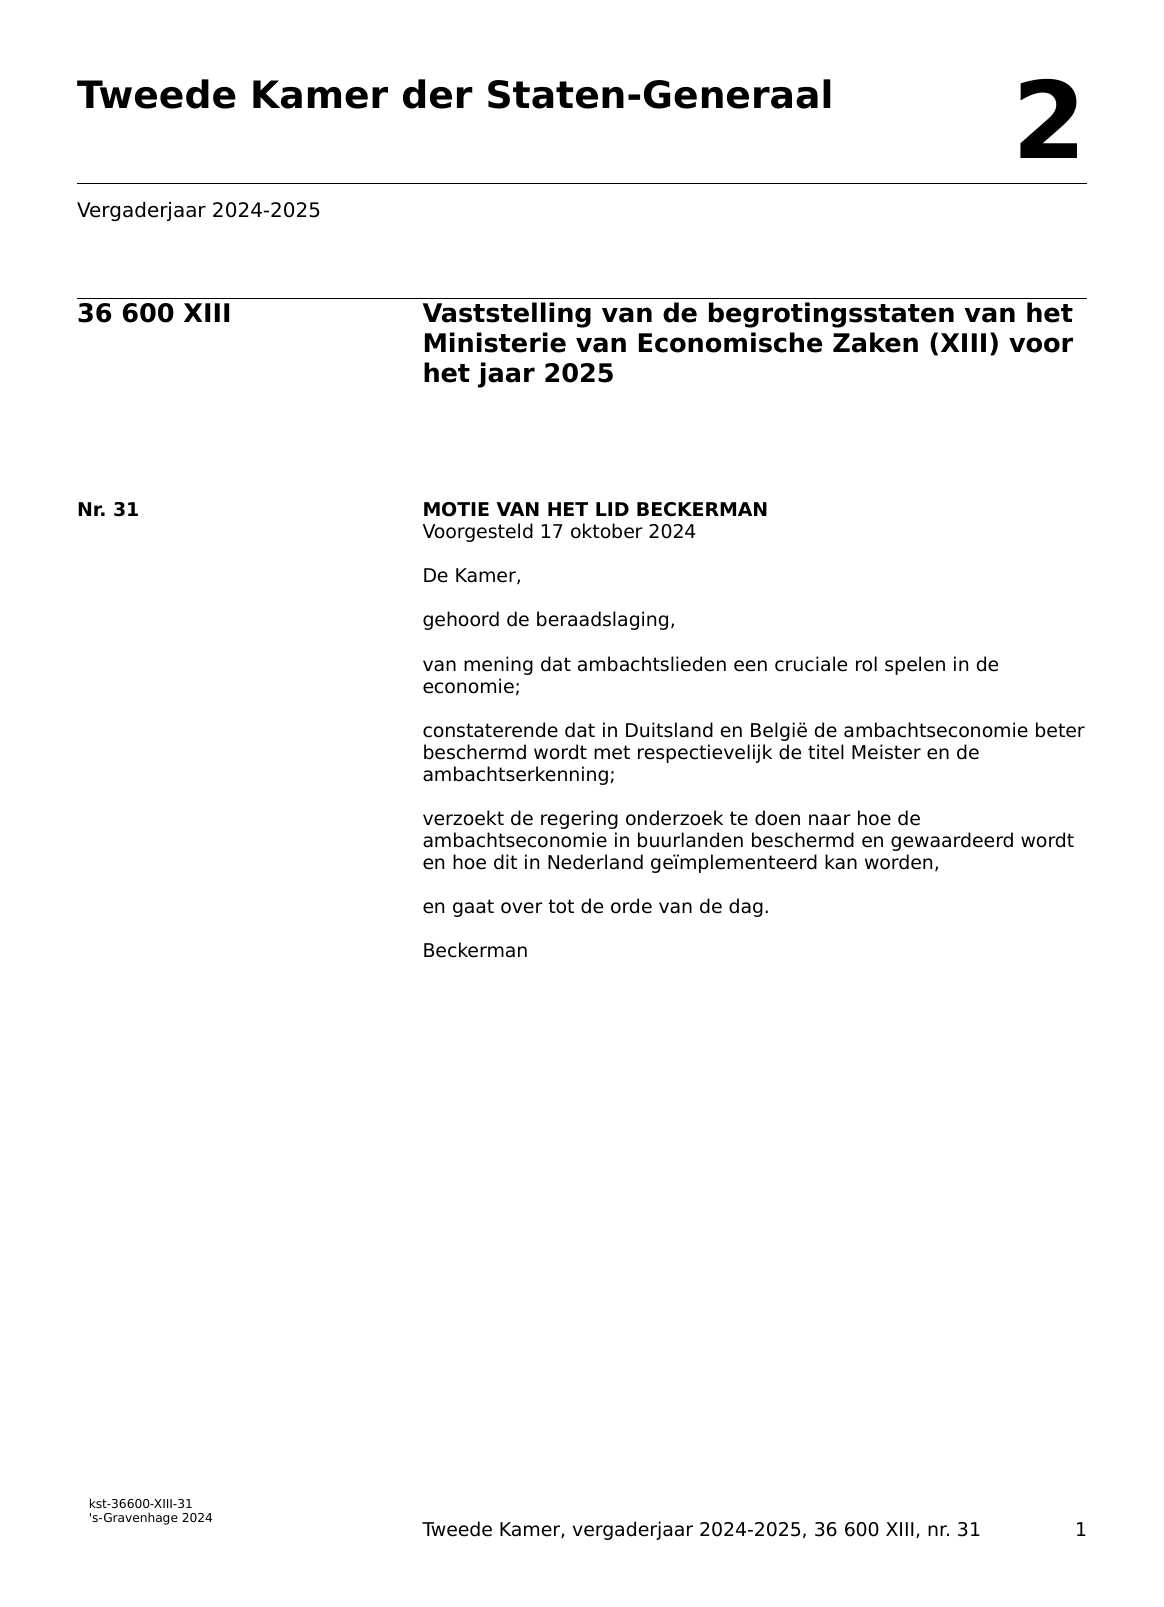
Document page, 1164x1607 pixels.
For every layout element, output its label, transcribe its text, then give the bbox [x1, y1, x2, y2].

text De Kamer, [422, 565, 1087, 587]
text kst-36600-XIII-31 [88, 1497, 323, 1511]
subtitle 36 600 XIII Vaststelling van de begrotingsstaten van het Ministerie van Economische Zaken (XIII) voor het jaar 2025 [77, 299, 1087, 388]
text 's-Gravenhage 2024 [88, 1511, 323, 1525]
table_header 2 [886, 59, 1087, 183]
text en gaat over tot de orde van de dag. [422, 896, 1087, 918]
text Voorgesteld 17 oktober 2024 [422, 521, 1087, 543]
text van mening dat ambachtslieden een cruciale rol spelen in de economie; [422, 653, 1087, 697]
subtitle Nr. 31 MOTIE VAN HET LID BECKERMAN [77, 499, 1087, 521]
text constaterende dat in Duitsland en België de ambachtseconomie beter beschermd wordt met respectievelijk de titel Meister en de ambachtserkenning; [422, 720, 1087, 786]
text gehoord de beraadslaging, [422, 609, 1087, 631]
text verzoekt de regering onderzoek te doen naar hoe de ambachtseconomie in buurlanden beschermd en gewaardeerd wordt en hoe dit in Nederland geïmplementeerd kan worden, [422, 808, 1087, 874]
table_header Tweede Kamer der Staten-Generaal [77, 59, 886, 183]
text Beckerman [422, 940, 1087, 962]
table_cell Vergaderjaar 2024-2025 [77, 184, 1087, 298]
